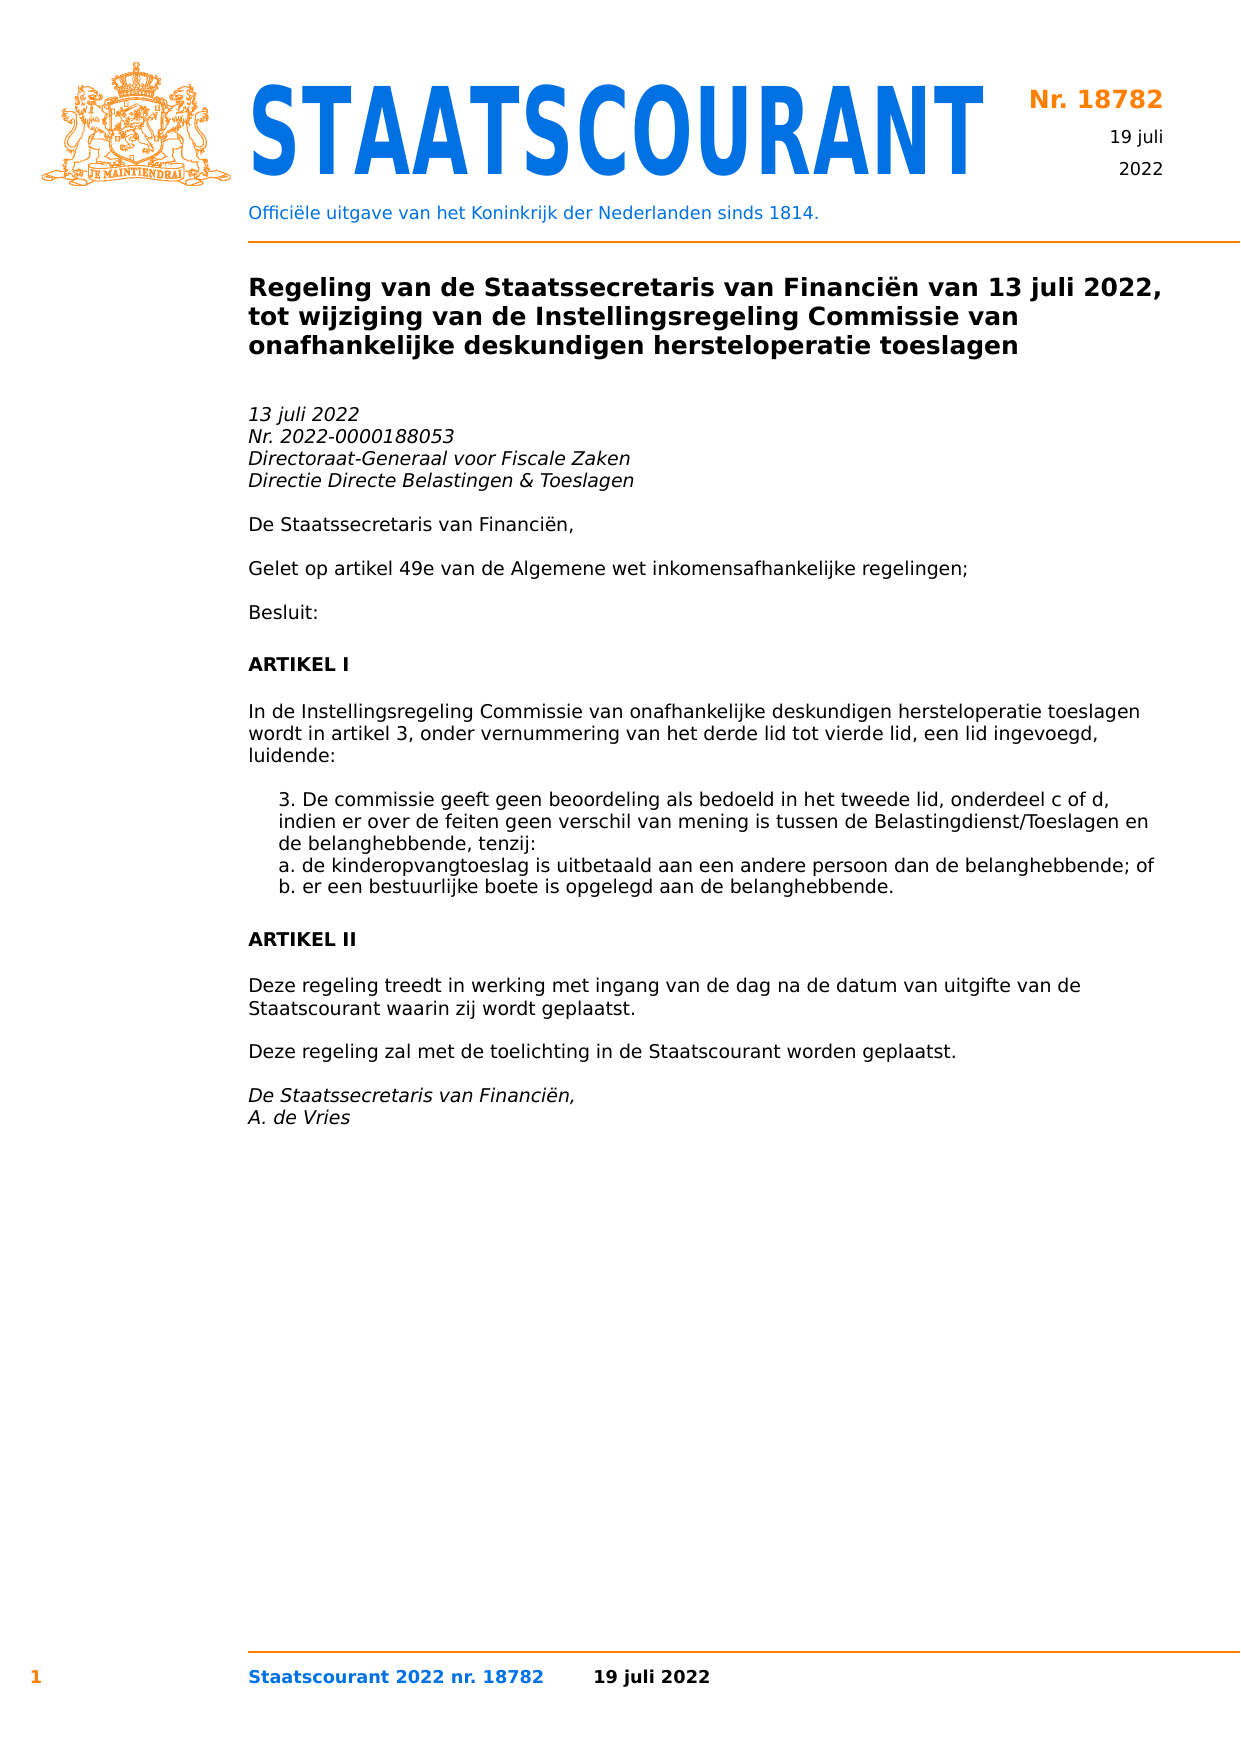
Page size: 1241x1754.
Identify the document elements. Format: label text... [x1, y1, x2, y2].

text Gelet op artikel 49e van de Algemene wet inkomensafhankelijke regelingen; [248, 558, 1163, 580]
text Deze regeling zal met de toelichting in de Staatscourant worden geplaatst. [248, 1041, 1163, 1063]
subtitle ARTIKEL II [248, 928, 1163, 950]
table_cell Officiële uitgave van het Koninkrijk der Nederlanden sinds 1814. [248, 203, 1240, 241]
text 3. De commissie geeft geen beoordeling als bedoeld in het tweede lid, onderdeel c of d, indien er over de feiten geen verschil van mening is tussen de Belastingdienst/Toeslagen en de belanghebbende, tenzij: [278, 788, 1163, 854]
text a. de kinderopvangtoeslag is uitbetaald aan een andere persoon dan de belanghebbende; of [278, 854, 1163, 876]
text Besluit: [248, 602, 1163, 624]
text 13 juli 2022 [248, 404, 1163, 426]
subtitle ARTIKEL I [248, 654, 1163, 676]
text In de Instellingsregeling Commissie van onafhankelijke deskundigen hersteloperatie toeslagen wordt in artikel 3, onder vernummering van het derde lid tot vierde lid, een lid ingevoegd, luidende: [248, 701, 1163, 767]
table_cell 2022 [998, 153, 1240, 203]
text Directoraat-Generaal voor Fiscale Zaken [248, 448, 1163, 470]
table_header [25, 62, 248, 241]
text Directie Directe Belastingen & Toeslagen [248, 470, 1163, 492]
table_cell 19 juli [998, 121, 1240, 153]
text Nr. 2022-0000188053 [248, 426, 1163, 448]
table_header STAATSCOURANT [248, 62, 998, 203]
text De Staatssecretaris van Financiën, [248, 514, 1163, 536]
picture [41, 62, 231, 186]
text Deze regeling treedt in werking met ingang van de dag na de datum van uitgifte van de Staatscourant waarin zij wordt geplaatst. [248, 975, 1163, 1019]
text De Staatssecretaris van Financiën, A. de Vries [248, 1085, 1163, 1129]
table_header Nr. 18782 [998, 62, 1240, 121]
subtitle Regeling van de Staatssecretaris van Financiën van 13 juli 2022, tot wijziging van de Instellingsregeling Commissie van onafhankelijke deskundigen hersteloperatie toeslagen [248, 273, 1163, 361]
text b. er een bestuurlijke boete is opgelegd aan de belanghebbende. [278, 876, 1163, 898]
